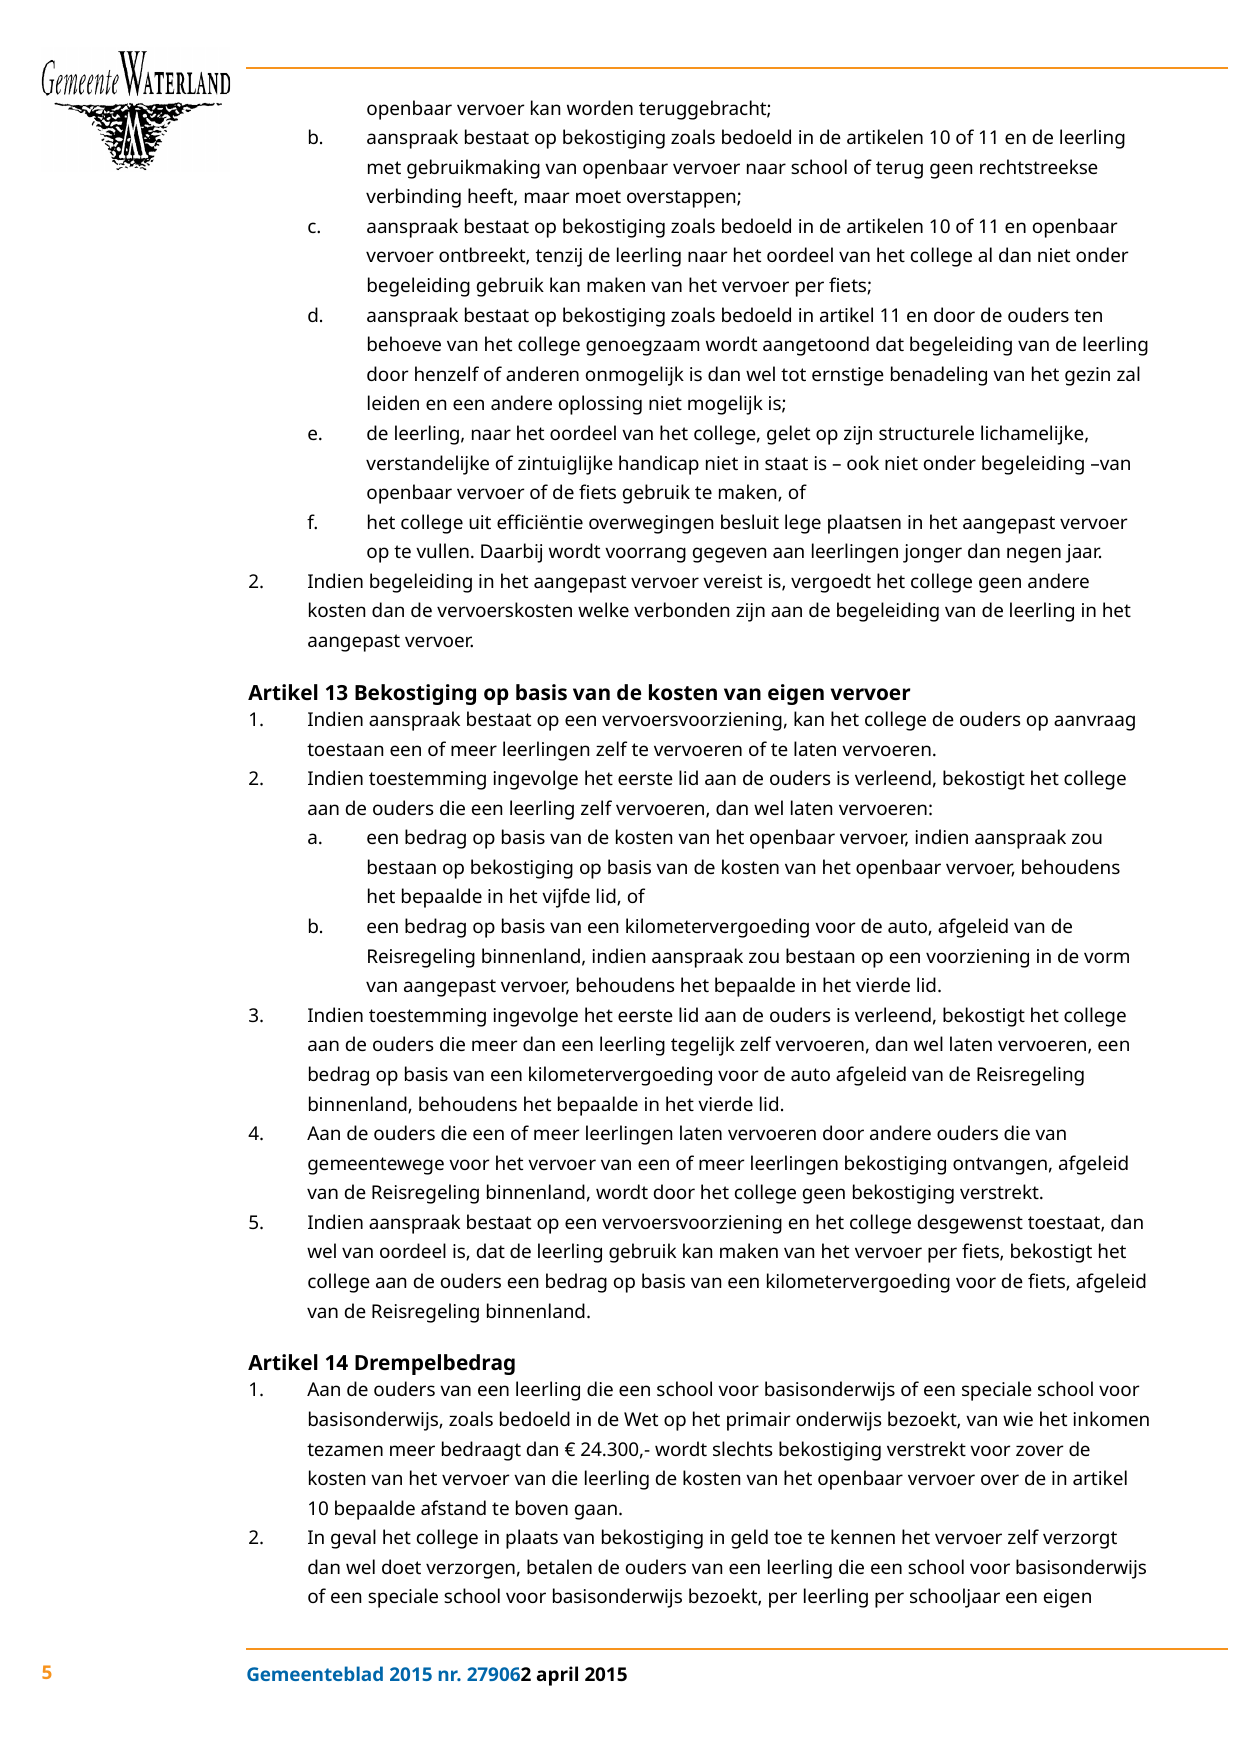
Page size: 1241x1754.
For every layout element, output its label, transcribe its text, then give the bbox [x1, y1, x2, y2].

text Artikel 13 Bekostiging op basis van de kosten van eigen vervoer [248, 678, 1152, 706]
list In geval het college in plaats van bekostiging in geld toe te kennen het vervoer zelf verzorgt dan wel doet verzorgen, betalen de ouders van een leerling die een school voor basisonderwijs of een speciale school voor basisonderwijs bezoekt, per leerling per schooljaar een eigen [248, 1524, 1152, 1609]
list aanspraak bestaat op bekostiging zoals bedoeld in de artikelen 10 of 11 en de leerling met gebruikmaking van openbaar vervoer naar school of terug geen rechtstreekse verbinding heeft, maar moet overstappen; [307, 124, 1152, 209]
list openbaar vervoer kan worden teruggebracht; [307, 95, 1152, 121]
list een bedrag op basis van de kosten van het openbaar vervoer, indien aanspraak zou bestaan op bekostiging op basis van de kosten van het openbaar vervoer, behoudens het bepaalde in het vijfde lid, of [307, 824, 1152, 909]
list Indien begeleiding in het aangepast vervoer vereist is, vergoedt het college geen andere kosten dan de vervoerskosten welke verbonden zijn aan de begeleiding van de leerling in het aangepast vervoer. [248, 568, 1152, 653]
list Aan de ouders die een of meer leerlingen laten vervoeren door andere ouders die van gemeentewege voor het vervoer van een of meer leerlingen bekostiging ontvangen, afgeleid van de Reisregeling binnenland, wordt door het college geen bekostiging verstrekt. [248, 1120, 1152, 1205]
list Aan de ouders van een leerling die een school voor basisonderwijs of een speciale school voor basisonderwijs, zoals bedoeld in de Wet op het primair onderwijs bezoekt, van wie het inkomen tezamen meer bedraagt dan € 24.300,- wordt slechts bekostiging verstrekt voor zover de kosten van het vervoer van die leerling de kosten van het openbaar vervoer over de in artikel 10 bepaalde afstand te boven gaan. [248, 1377, 1152, 1521]
picture [41, 47, 231, 172]
list Indien aanspraak bestaat op een vervoersvoorziening, kan het college de ouders op aanvraag toestaan een of meer leerlingen zelf te vervoeren of te laten vervoeren. [248, 706, 1152, 761]
text Artikel 14 Drempelbedrag [248, 1348, 1152, 1377]
list een bedrag op basis van een kilometervergoeding voor de auto, afgeleid van de Reisregeling binnenland, indien aanspraak zou bestaan op een voorziening in de vorm van aangepast vervoer, behoudens het bepaalde in het vierde lid. [307, 913, 1152, 998]
list het college uit efficiëntie overwegingen besluit lege plaatsen in het aangepast vervoer op te vullen. Daarbij wordt voorrang gegeven aan leerlingen jonger dan negen jaar. [307, 509, 1152, 564]
list Indien toestemming ingevolge het eerste lid aan de ouders is verleend, bekostigt het college aan de ouders die een leerling zelf vervoeren, dan wel laten vervoeren: [248, 765, 1152, 821]
list Indien toestemming ingevolge het eerste lid aan de ouders is verleend, bekostigt het college aan de ouders die meer dan een leerling tegelijk zelf vervoeren, dan wel laten vervoeren, een bedrag op basis van een kilometervergoeding voor de auto afgeleid van de Reisregeling binnenland, behoudens het bepaalde in het vierde lid. [248, 1002, 1152, 1116]
list aanspraak bestaat op bekostiging zoals bedoeld in artikel 11 en door de ouders ten behoeve van het college genoegzaam wordt aangetoond dat begeleiding van de leerling door henzelf of anderen onmogelijk is dan wel tot ernstige benadeling van het gezin zal leiden en een andere oplossing niet mogelijk is; [307, 302, 1152, 416]
list de leerling, naar het oordeel van het college, gelet op zijn structurele lichamelijke, verstandelijke of zintuiglijke handicap niet in staat is – ook niet onder begeleiding –van openbaar vervoer of de fiets gebruik te maken, of [307, 420, 1152, 505]
list aanspraak bestaat op bekostiging zoals bedoeld in de artikelen 10 of 11 en openbaar vervoer ontbreekt, tenzij de leerling naar het oordeel van het college al dan niet onder begeleiding gebruik kan maken van het vervoer per fiets; [307, 213, 1152, 298]
list Indien aanspraak bestaat op een vervoersvoorziening en het college desgewenst toestaat, dan wel van oordeel is, dat de leerling gebruik kan maken van het vervoer per fiets, bekostigt het college aan de ouders een bedrag op basis van een kilometervergoeding voor de fiets, afgeleid van de Reisregeling binnenland. [248, 1209, 1152, 1323]
